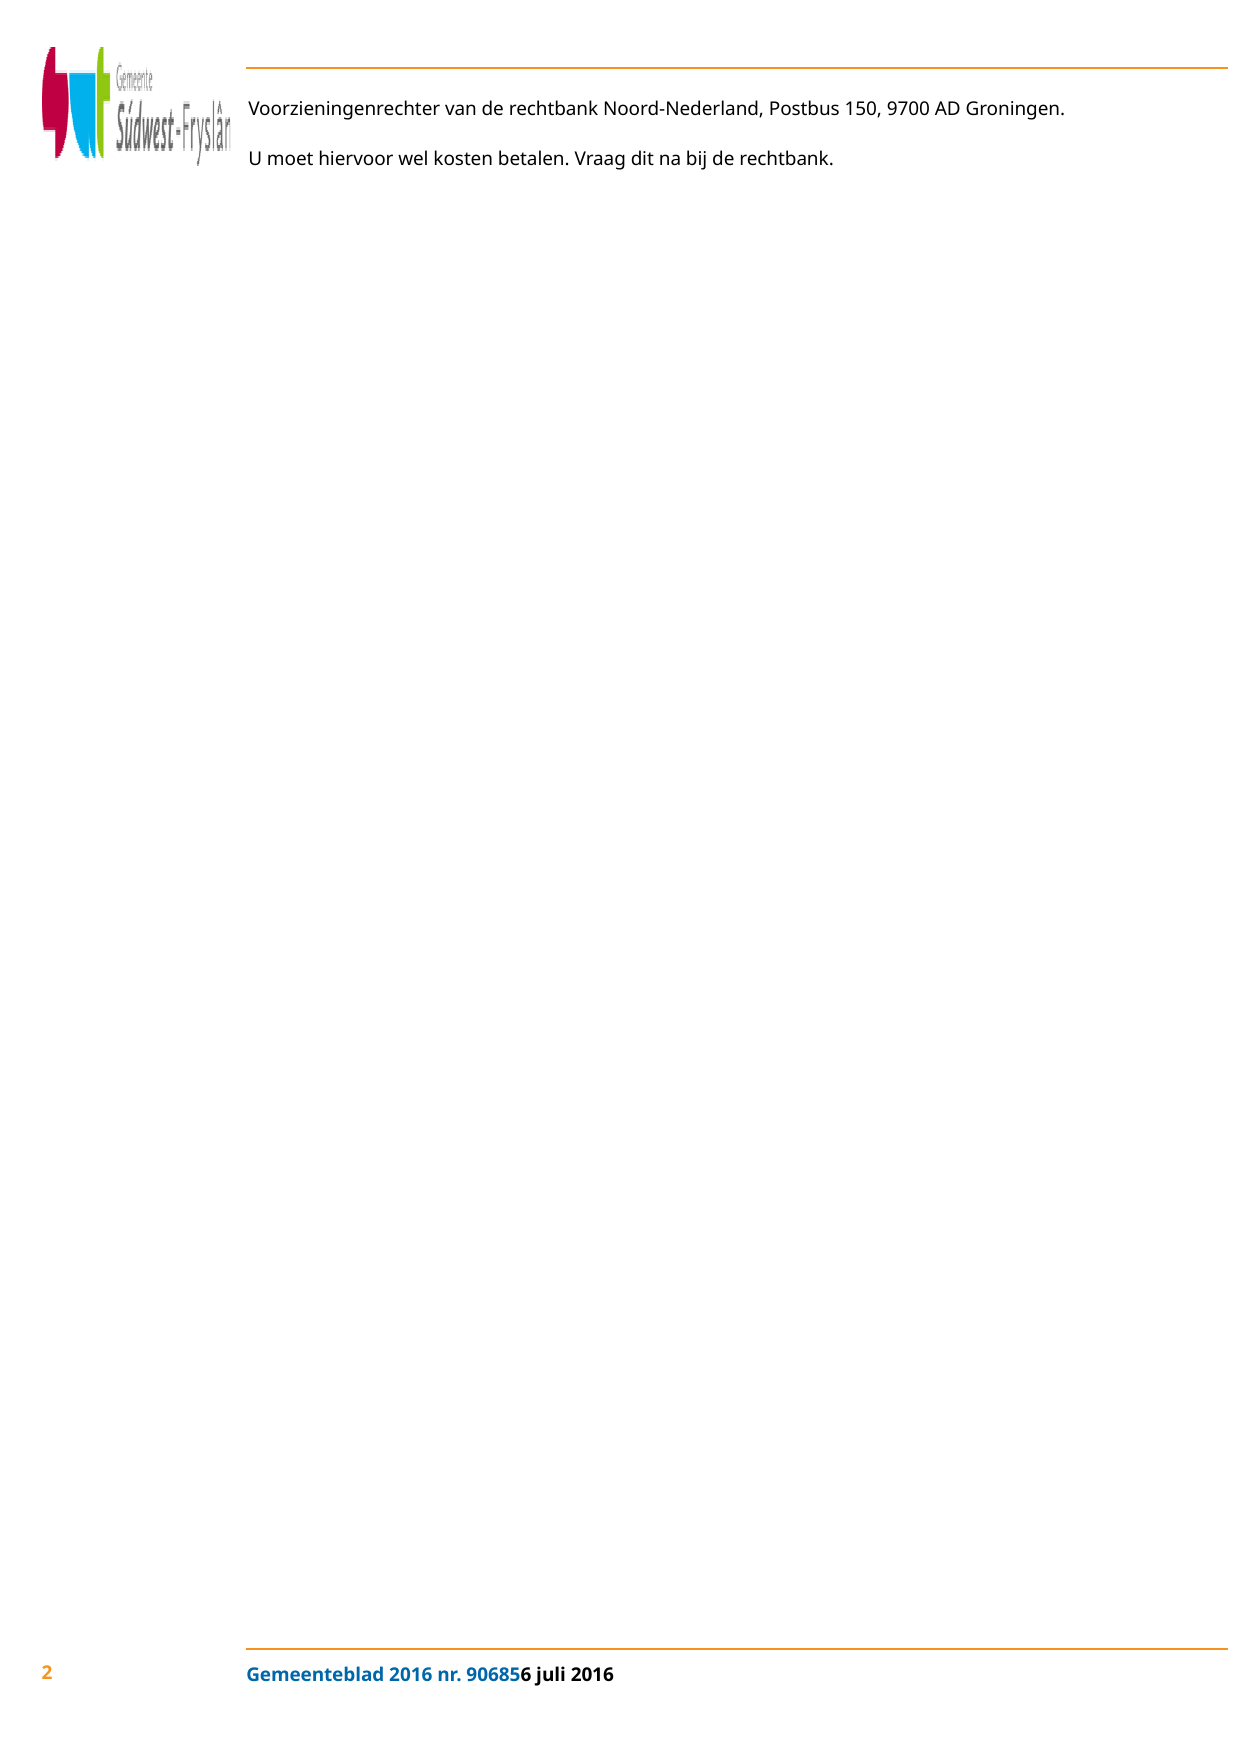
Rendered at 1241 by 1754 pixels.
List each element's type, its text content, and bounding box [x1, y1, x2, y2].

picture [41, 47, 231, 172]
text Voorzieningenrechter van de rechtbank Noord-Nederland, Postbus 150, 9700 AD Groningen. [248, 95, 1152, 121]
text U moet hiervoor wel kosten betalen. Vraag dit na bij de rechtbank. [248, 145, 1152, 171]
